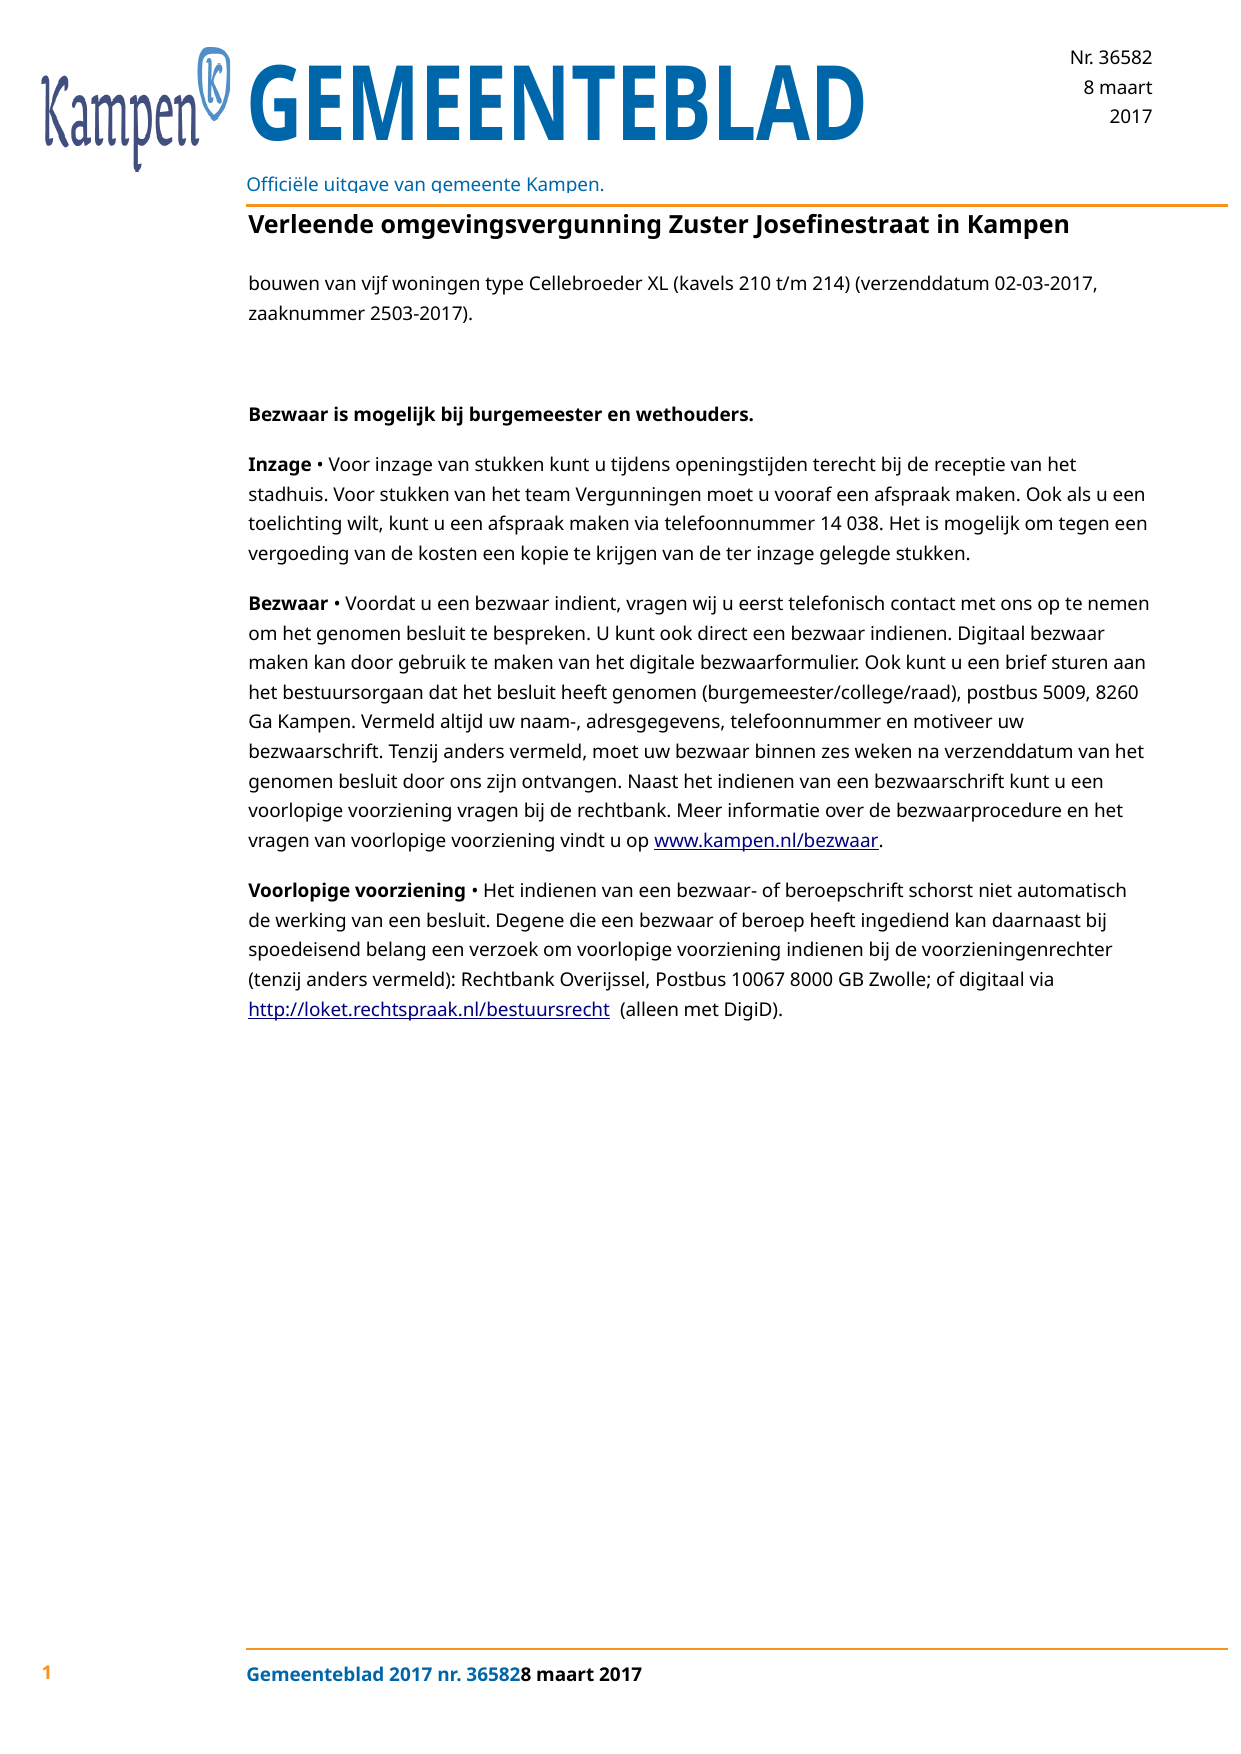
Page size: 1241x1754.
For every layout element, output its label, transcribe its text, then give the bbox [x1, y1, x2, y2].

picture [41, 47, 231, 172]
text Voorlopige voorziening • Het indienen van een bezwaar- of beroepschrift schorst niet automatisch de werking van een besluit. Degene die een bezwaar of beroep heeft ingediend kan daarnaast bij spoedeisend belang een verzoek om voorlopige voorziening indienen bij de voorzieningenrechter (tenzij anders vermeld): Rechtbank Overijssel, Postbus 10067 8000 GB Zwolle; of digitaal via http://loket.rechtspraak.nl/bestuursrecht (alleen met DigiD). [248, 877, 1152, 1021]
text Inzage • Voor inzage van stukken kunt u tijdens openingstijden terecht bij de receptie van het stadhuis. Voor stukken van het team Vergunningen moet u vooraf een afspraak maken. Ook als u een toelichting wilt, kunt u een afspraak maken via telefoonnummer 14 038. Het is mogelijk om tegen een vergoeding van de kosten een kopie te krijgen van de ter inzage gelegde stukken. [248, 451, 1152, 566]
text bouwen van vijf woningen type Cellebroeder XL (kavels 210 t/m 214) (verzenddatum 02-03-2017, zaaknummer 2503-2017). [248, 270, 1152, 326]
text Verleende omgevingsvergunning Zuster Josefinestraat in Kampen [248, 207, 1152, 241]
text Bezwaar • Voordat u een bezwaar indient, vragen wij u eerst telefonisch contact met ons op te nemen om het genomen besluit te bespreken. U kunt ook direct een bezwaar indienen. Digitaal bezwaar maken kan door gebruik te maken van het digitale bezwaarformulier. Ook kunt u een brief sturen aan het bestuursorgaan dat het besluit heeft genomen (burgemeester/college/raad), postbus 5009, 8260 Ga Kampen. Vermeld altijd uw naam-, adresgegevens, telefoonnummer en motiveer uw bezwaarschrift. Tenzij anders vermeld, moet uw bezwaar binnen zes weken na verzenddatum van het genomen besluit door ons zijn ontvangen. Naast het indienen van een bezwaarschrift kunt u een voorlopige voorziening vragen bij de rechtbank. Meer informatie over de bezwaarprocedure en het vragen van voorlopige voorziening vindt u op www.kampen.nl/bezwaar. [248, 590, 1152, 853]
text Bezwaar is mogelijk bij burgemeester en wethouders. [248, 401, 1152, 426]
